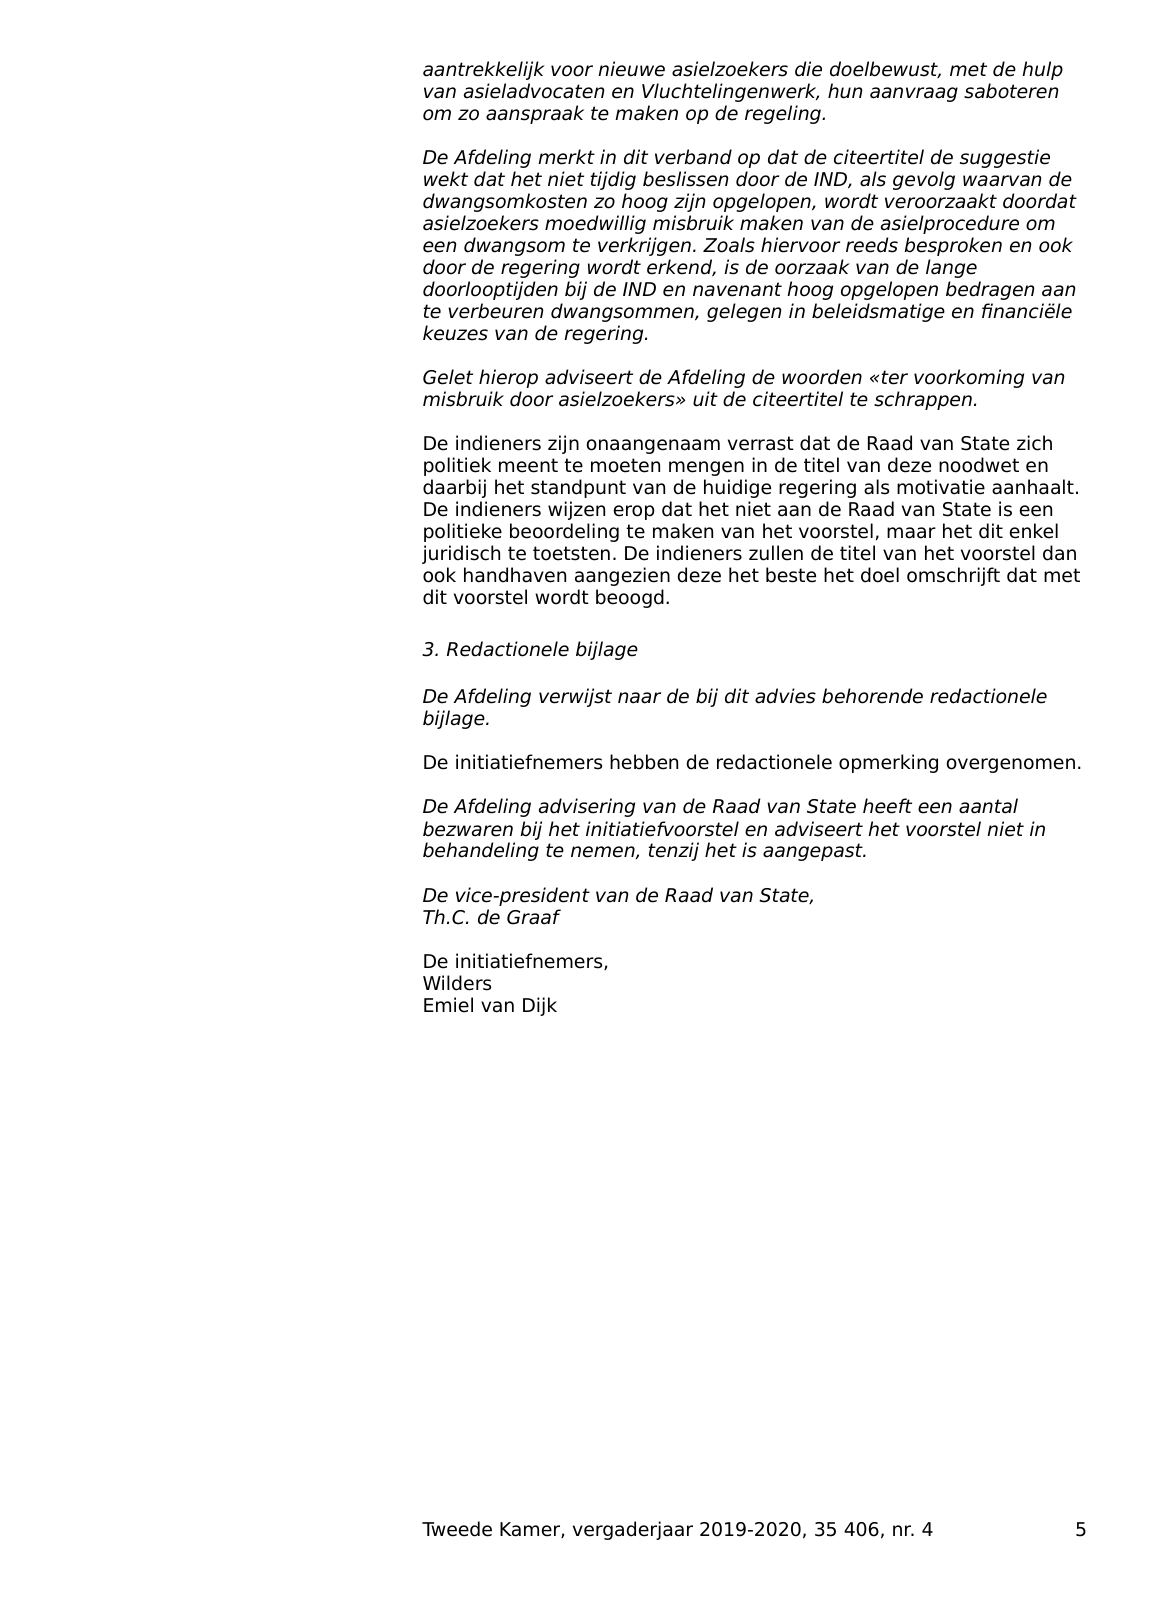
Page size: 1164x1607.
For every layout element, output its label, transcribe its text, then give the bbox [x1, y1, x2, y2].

text Emiel van Dijk [422, 995, 1087, 1017]
text De vice-president van de Raad van State, [422, 884, 1087, 907]
text Gelet hierop adviseert de Afdeling de woorden «ter voorkoming van misbruik door asielzoekers» uit de citeertitel te schrappen. [422, 367, 1087, 411]
subtitle 3. Redactionele bijlage [422, 639, 1087, 661]
text De Afdeling merkt in dit verband op dat de citeertitel de suggestie wekt dat het niet tijdig beslissen door de IND, als gevolg waarvan de dwangsomkosten zo hoog zijn opgelopen, wordt veroorzaakt doordat asielzoekers moedwillig misbruik maken van de asielprocedure om een dwangsom te verkrijgen. Zoals hiervoor reeds besproken en ook door de regering wordt erkend, is de oorzaak van de lange doorlooptijden bij de IND en navenant hoog opgelopen bedragen aan te verbeuren dwangsommen, gelegen in beleidsmatige en financiële keuzes van de regering. [422, 147, 1087, 345]
text De initiatiefnemers hebben de redactionele opmerking overgenomen. [422, 752, 1087, 774]
text De indieners zijn onaangenaam verrast dat de Raad van State zich politiek meent te moeten mengen in de titel van deze noodwet en daarbij het standpunt van de huidige regering als motivatie aanhaalt. De indieners wijzen erop dat het niet aan de Raad van State is een politieke beoordeling te maken van het voorstel, maar het dit enkel juridisch te toetsten. De indieners zullen de titel van het voorstel dan ook handhaven aangezien deze het beste het doel omschrijft dat met dit voorstel wordt beoogd. [422, 433, 1087, 609]
text Wilders [422, 973, 1087, 995]
text De Afdeling advisering van de Raad van State heeft een aantal bezwaren bij het initiatiefvoorstel en adviseert het voorstel niet in behandeling te nemen, tenzij het is aangepast. [422, 796, 1087, 862]
text De Afdeling verwijst naar de bij dit advies behorende redactionele bijlage. [422, 686, 1087, 730]
text Th.C. de Graaf [422, 907, 1087, 928]
text aantrekkelijk voor nieuwe asielzoekers die doelbewust, met de hulp van asieladvocaten en Vluchtelingenwerk, hun aanvraag saboteren om zo aanspraak te maken op de regeling. [422, 59, 1087, 125]
text De initiatiefnemers, [422, 951, 1087, 973]
